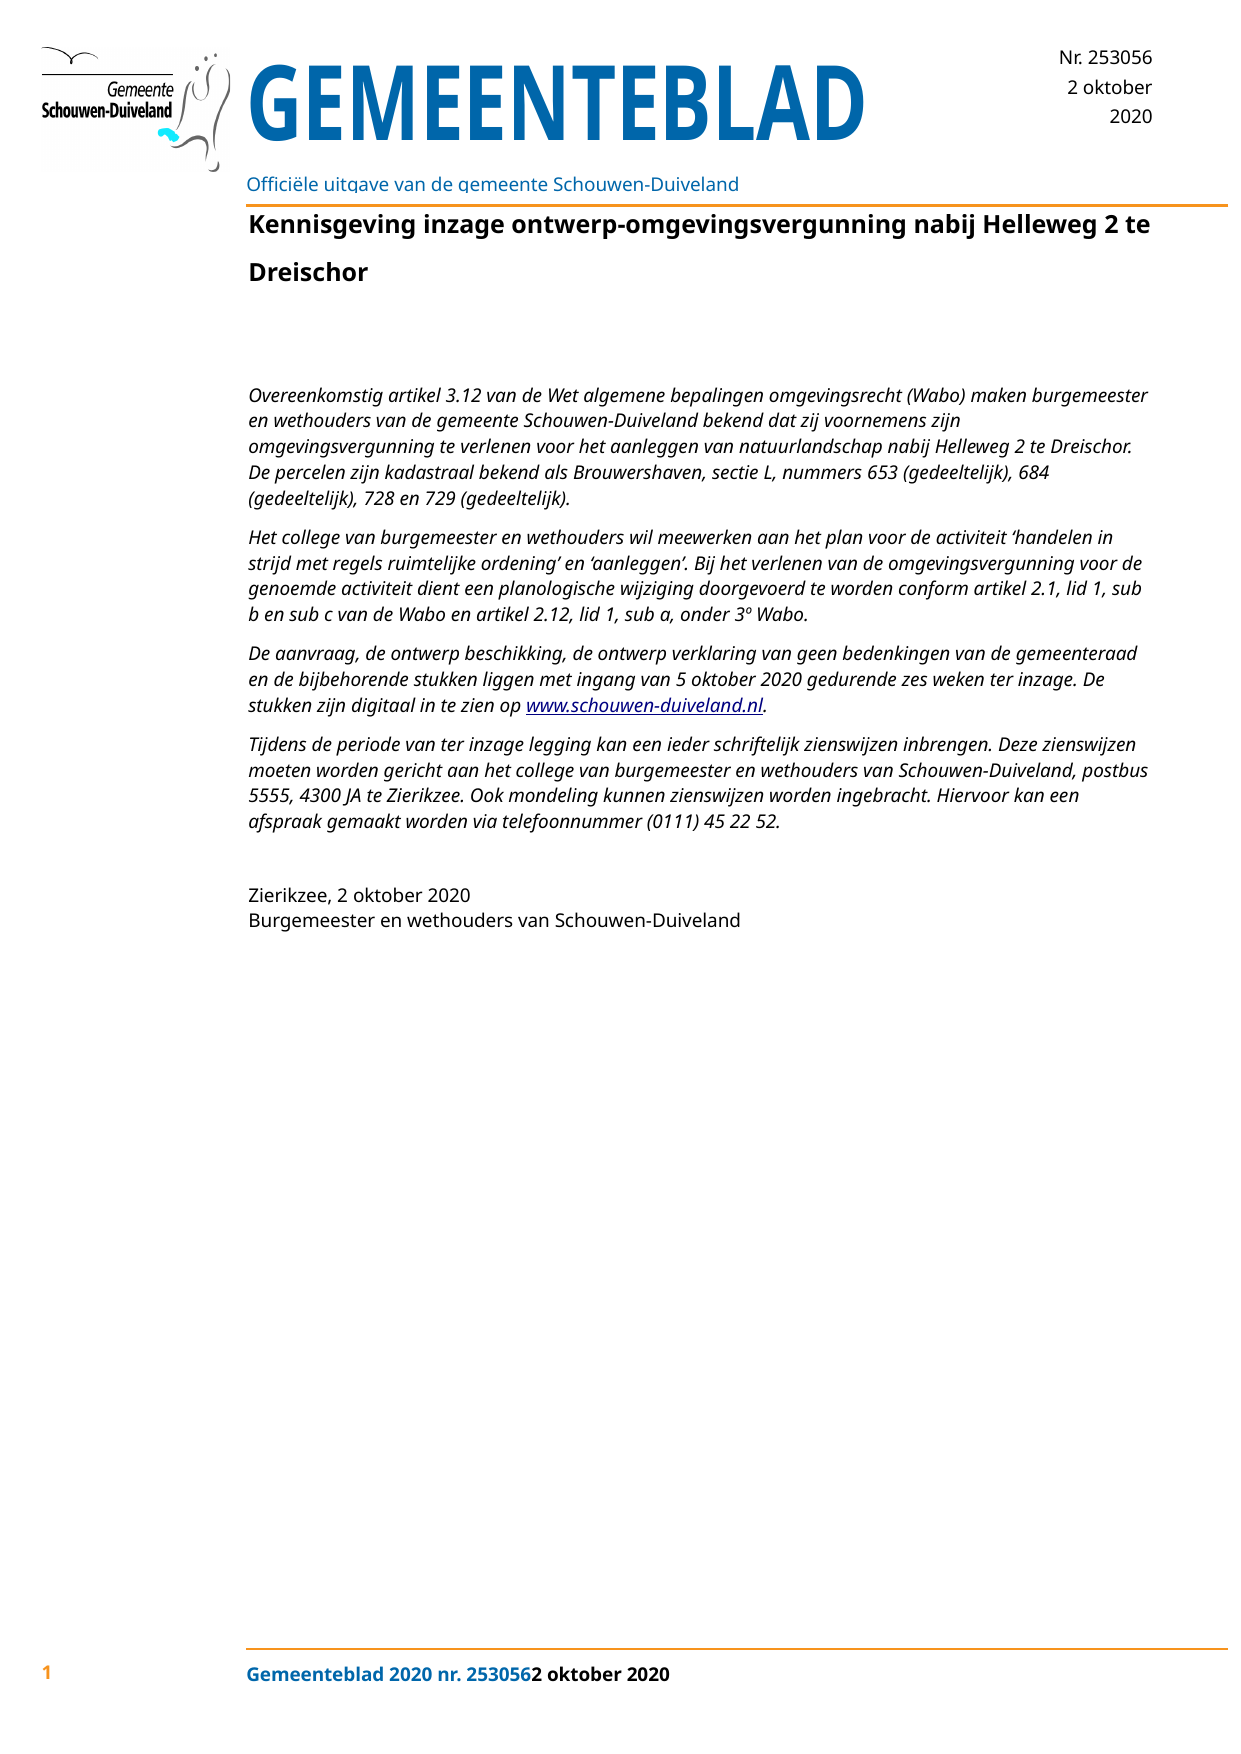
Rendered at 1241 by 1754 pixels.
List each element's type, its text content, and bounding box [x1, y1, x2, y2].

text Burgemeester en wethouders van Schouwen-Duiveland [248, 908, 1152, 933]
text Tijdens de periode van ter inzage legging kan een ieder schriftelijk zienswijzen inbrengen. Deze zienswijzen moeten worden gericht aan het college van burgemeester en wethouders van Schouwen-Duiveland, postbus 5555, 4300 JA te Zierikzee. Ook mondeling kunnen zienswijzen worden ingebracht. Hiervoor kan een afspraak gemaakt worden via telefoonnummer (0111) 45 22 52. [248, 731, 1152, 834]
picture [41, 47, 231, 172]
text Overeenkomstig artikel 3.12 van de Wet algemene bepalingen omgevingsrecht (Wabo) maken burgemeester en wethouders van de gemeente Schouwen-Duiveland bekend dat zij voornemens zijn omgevingsvergunning te verlenen voor het aanleggen van natuurlandschap nabij Helleweg 2 te Dreischor. De percelen zijn kadastraal bekend als Brouwershaven, sectie L, nummers 653 (gedeeltelijk), 684 (gedeeltelijk), 728 en 729 (gedeeltelijk). [248, 382, 1152, 511]
text De aanvraag, de ontwerp beschikking, de ontwerp verklaring van geen bedenkingen van de gemeenteraad en de bijbehorende stukken liggen met ingang van 5 oktober 2020 gedurende zes weken ter inzage. De stukken zijn digitaal in te zien op www.schouwen-duiveland.nl. [248, 641, 1152, 718]
text Het college van burgemeester en wethouders wil meewerken aan het plan voor de activiteit ‘handelen in strijd met regels ruimtelijke ordening’ en ‘aanleggen’. Bij het verlenen van de omgevingsvergunning voor de genoemde activiteit dient een planologische wijziging doorgevoerd te worden conform artikel 2.1, lid 1, sub b en sub c van de Wabo en artikel 2.12, lid 1, sub a, onder 3º Wabo. [248, 524, 1152, 627]
text Kennisgeving inzage ontwerp-omgevingsvergunning nabij Helleweg 2 te Dreischor [248, 207, 1152, 288]
text Zierikzee, 2 oktober 2020 [248, 882, 1152, 908]
